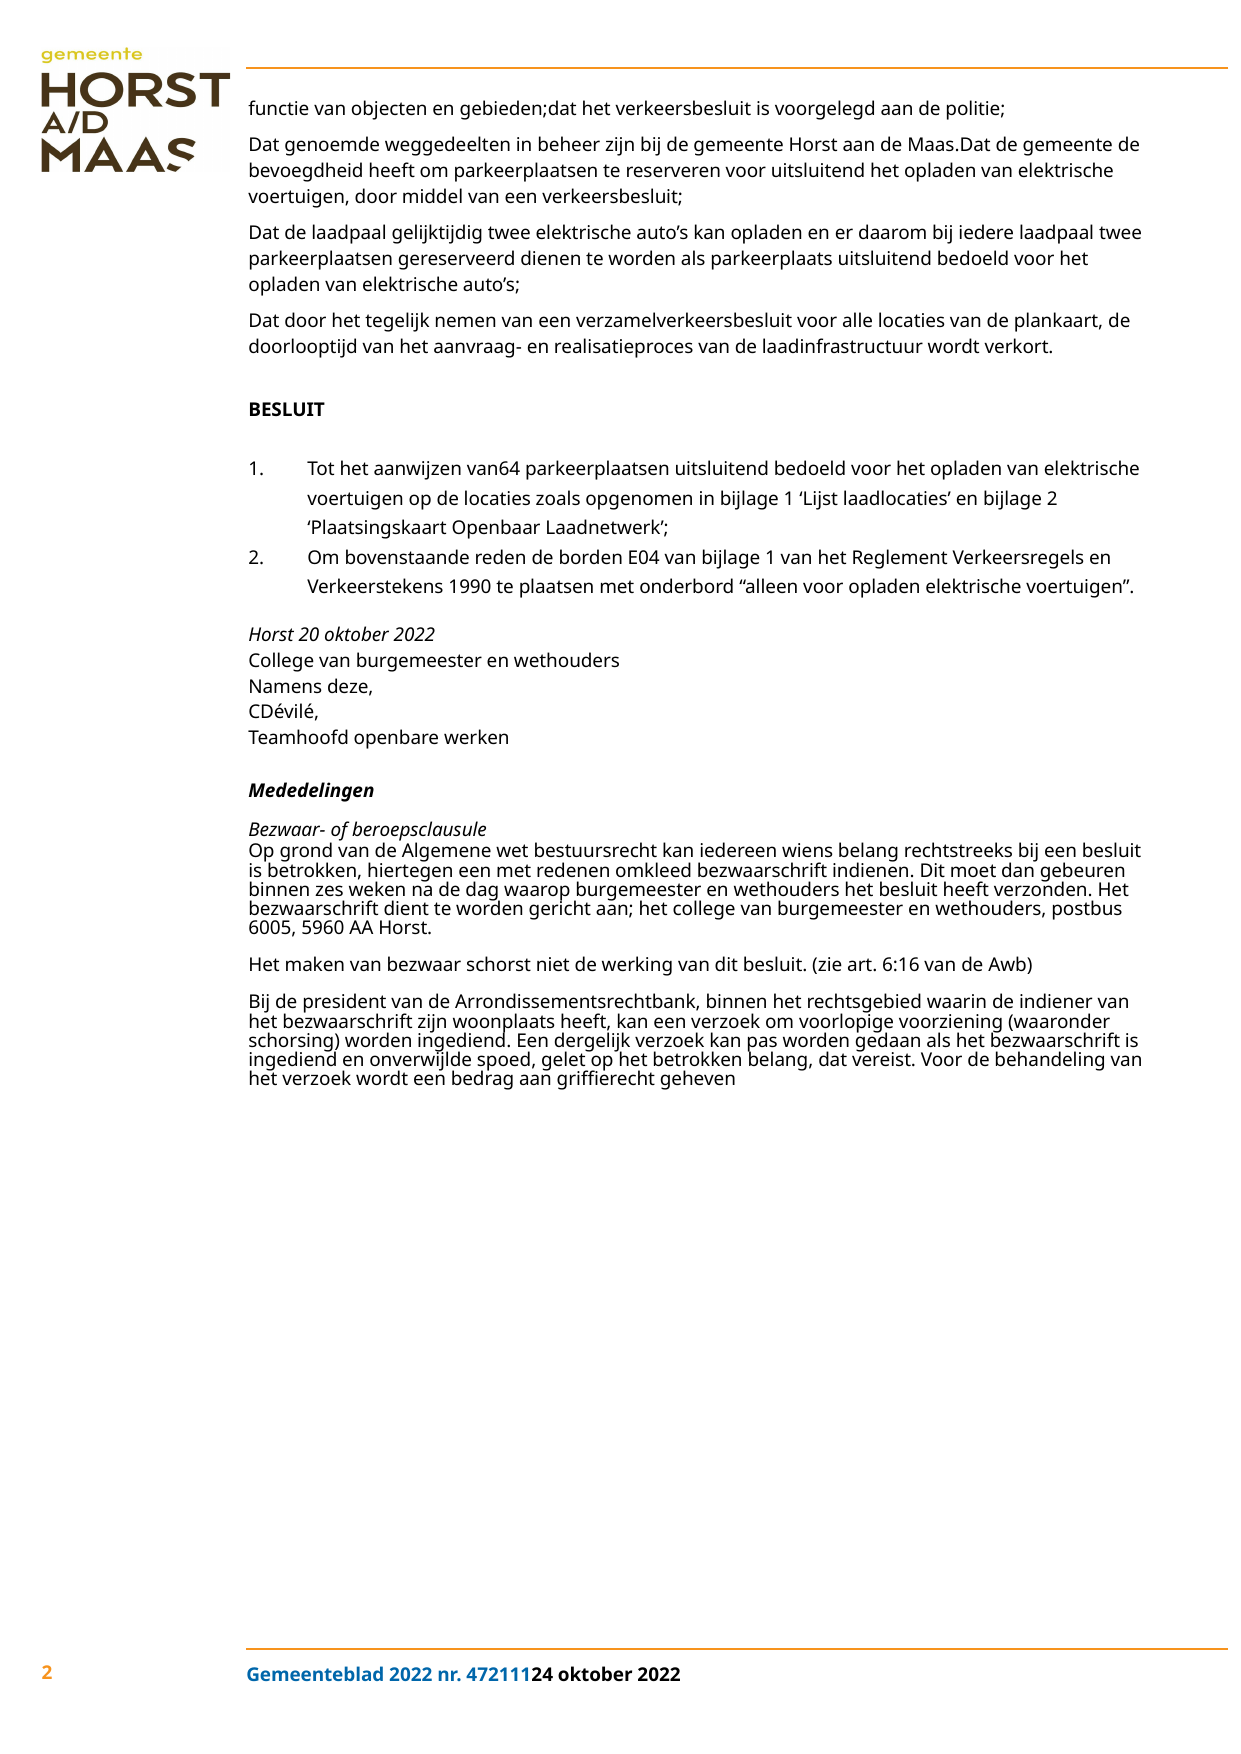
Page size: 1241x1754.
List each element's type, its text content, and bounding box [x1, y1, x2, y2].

text functie van objecten en gebieden;dat het verkeersbesluit is voorgelegd aan de politie; [248, 95, 1152, 121]
text Teamhoofd openbare werken [248, 724, 1152, 750]
text Horst 20 oktober 2022 [248, 621, 1152, 647]
text Dat genoemde weggedeelten in beheer zijn bij de gemeente Horst aan de Maas.Dat de gemeente de bevoegdheid heeft om parkeerplaatsen te reserveren voor uitsluitend het opladen van elektrische voertuigen, door middel van een verkeersbesluit; [248, 131, 1152, 209]
text Bij de president van de Arrondissementsrechtbank, binnen het rechtsgebied waarin de indiener van het bezwaarschrift zijn woonplaats heeft, kan een verzoek om voorlopige voorziening (waaronder schorsing) worden ingediend. Een dergelijk verzoek kan pas worden gedaan als het bezwaarschrift is ingediend en onverwijlde spoed, gelet op het betrokken belang, dat vereist. Voor de behandeling van het verzoek wordt een bedrag aan griffierecht geheven [248, 993, 1152, 1090]
text Dat de laadpaal gelijktijdig twee elektrische auto’s kan opladen en er daarom bij iedere laadpaal twee parkeerplaatsen gereserveerd dienen te worden als parkeerplaats uitsluitend bedoeld voor het opladen van elektrische auto’s; [248, 219, 1152, 297]
text College van burgemeester en wethouders [248, 647, 1152, 673]
text Dat door het tegelijk nemen van een verzamelverkeersbesluit voor alle locaties van de plankaart, de doorlooptijd van het aanvraag- en realisatieproces van de laadinfrastructuur wordt verkort. [248, 308, 1152, 359]
text Namens deze, [248, 673, 1152, 699]
picture [41, 47, 231, 172]
list Om bovenstaande reden de borden E04 van bijlage 1 van het Reglement Verkeersregels en Verkeerstekens 1990 te plaatsen met onderbord “alleen voor opladen elektrische voertuigen”. [248, 544, 1152, 599]
text Het maken van bezwaar schorst niet de werking van dit besluit. (zie art. 6:16 van de Awb) [248, 956, 1152, 976]
text Bezwaar- of beroepsclausule [248, 817, 1152, 842]
text Op grond van de Algemene wet bestuursrecht kan iedereen wiens belang rechtstreeks bij een besluit is betrokken, hiertegen een met redenen omkleed bezwaarschrift indienen. Dit moet dan gebeuren binnen zes weken na de dag waarop burgemeester en wethouders het besluit heeft verzonden. Het bezwaarschrift dient te worden gericht aan; het college van burgemeester en wethouders, postbus 6005, 5960 AA Horst. [248, 842, 1152, 939]
text BESLUIT [248, 396, 1152, 422]
text Mededelingen [248, 777, 1152, 803]
text CDévilé, [248, 699, 1152, 724]
list Tot het aanwijzen van64 parkeerplaatsen uitsluitend bedoeld voor het opladen van elektrische voertuigen op de locaties zoals opgenomen in bijlage 1 ‘Lijst laadlocaties’ en bijlage 2 ‘Plaatsingskaart Openbaar Laadnetwerk’; [248, 455, 1152, 540]
